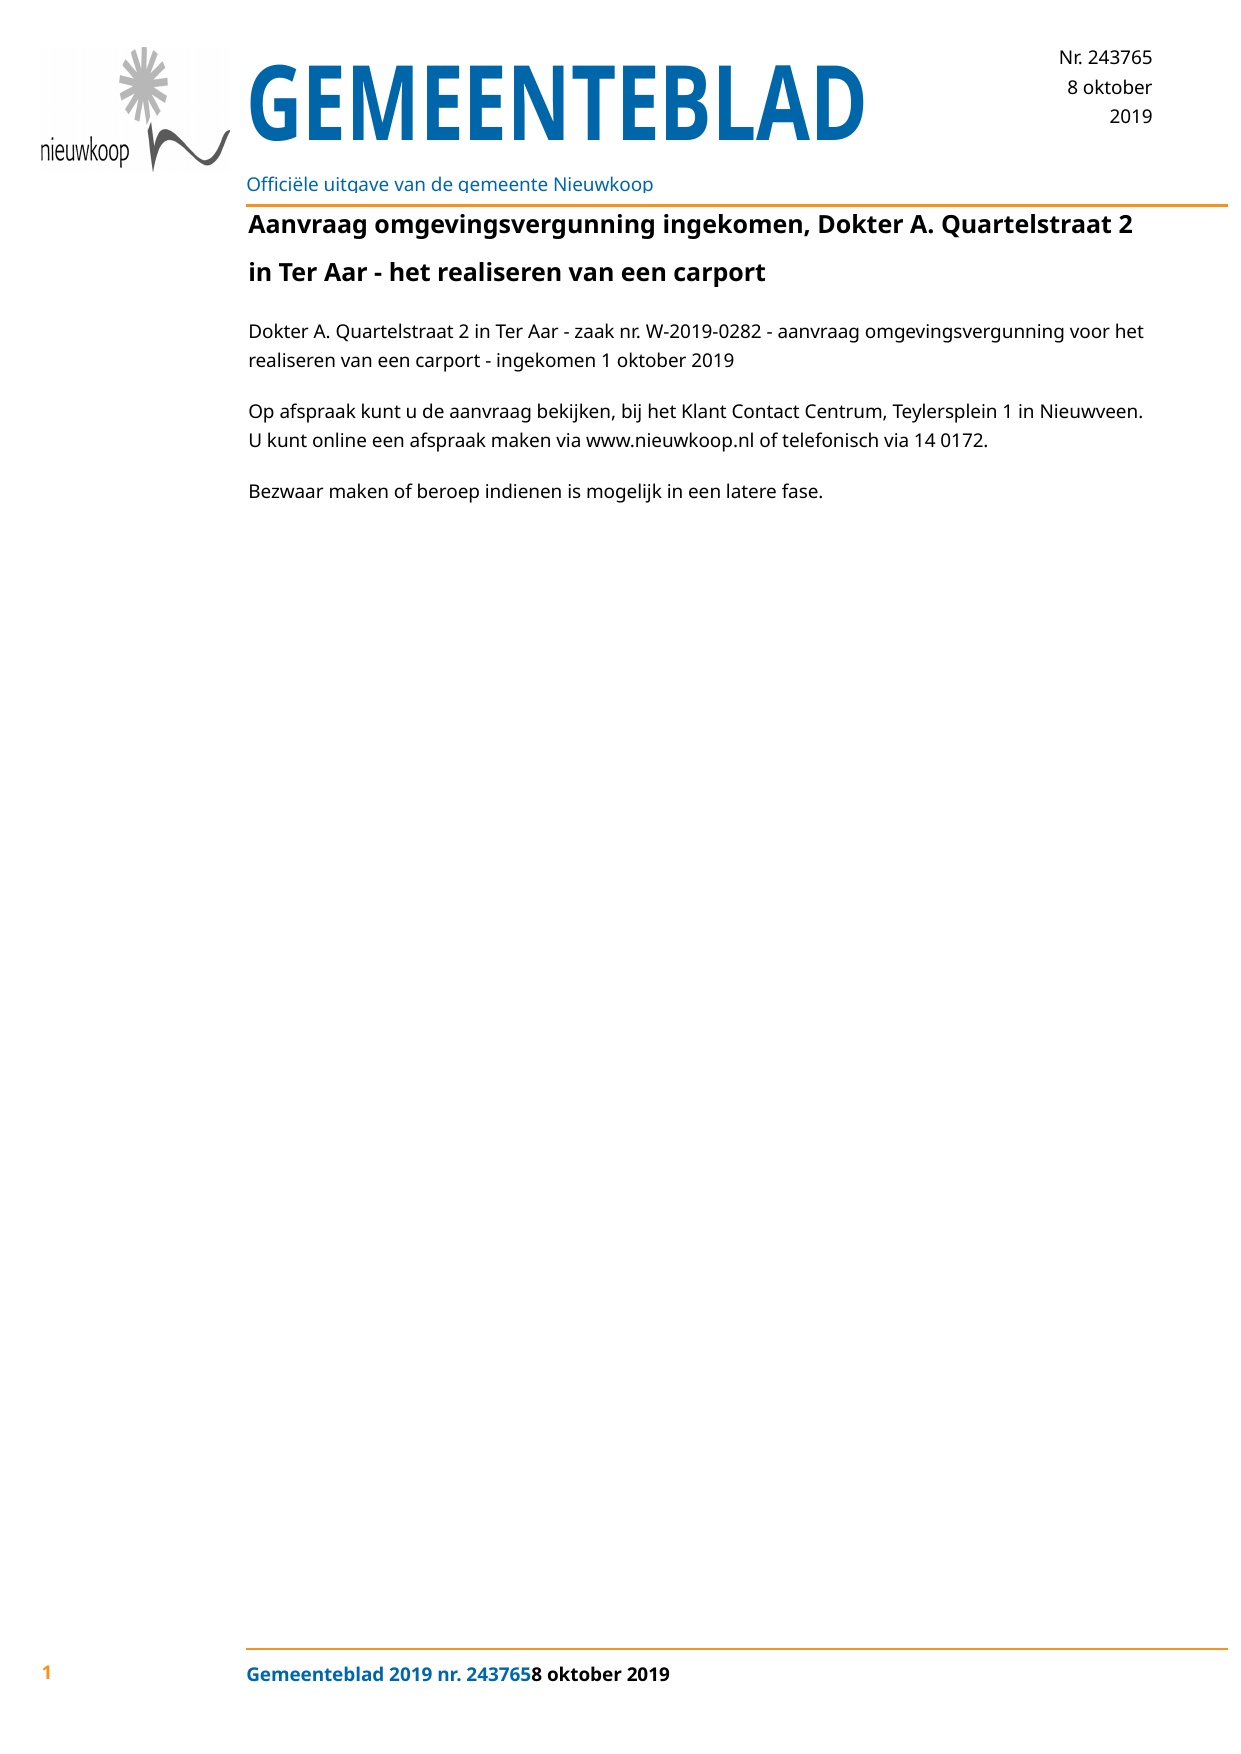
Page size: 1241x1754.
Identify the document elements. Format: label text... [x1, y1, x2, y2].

text Bezwaar maken of beroep indienen is mogelijk in een latere fase. [248, 478, 1152, 504]
text Op afspraak kunt u de aanvraag bekijken, bij het Klant Contact Centrum, Teylersplein 1 in Nieuwveen. U kunt online een afspraak maken via www.nieuwkoop.nl of telefonisch via 14 0172. [248, 398, 1152, 453]
text Aanvraag omgevingsvergunning ingekomen, Dokter A. Quartelstraat 2 in Ter Aar - het realiseren van een carport [248, 207, 1152, 288]
text Dokter A. Quartelstraat 2 in Ter Aar - zaak nr. W-2019-0282 - aanvraag omgevingsvergunning voor het realiseren van een carport - ingekomen 1 oktober 2019 [248, 318, 1152, 373]
picture [41, 47, 231, 172]
